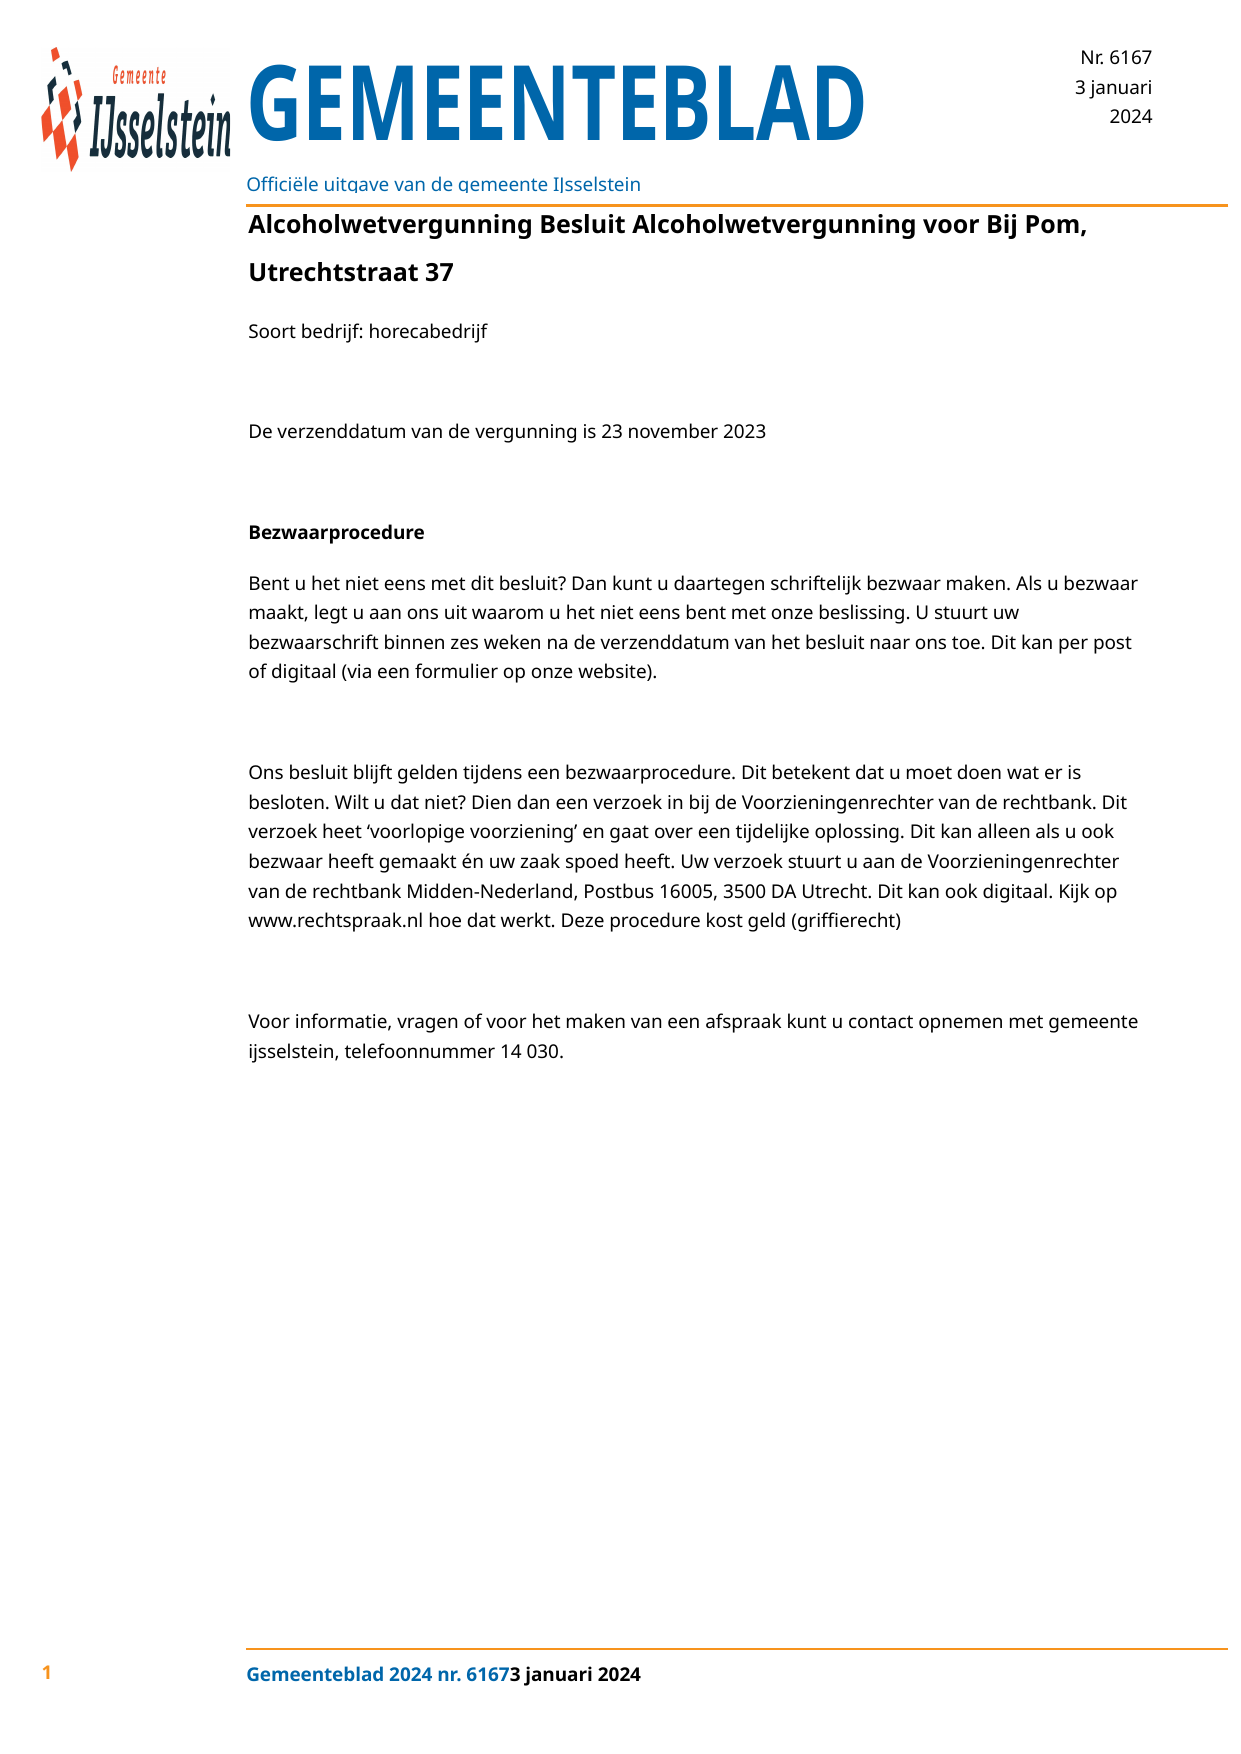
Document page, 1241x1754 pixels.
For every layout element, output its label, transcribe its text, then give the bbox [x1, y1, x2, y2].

text Alcoholwetvergunning Besluit Alcoholwetvergunning voor Bij Pom, Utrechtstraat 37 [248, 207, 1152, 288]
text Ons besluit blijft gelden tijdens een bezwaarprocedure. Dit betekent dat u moet doen wat er is besloten. Wilt u dat niet? Dien dan een verzoek in bij de Voorzieningenrechter van de rechtbank. Dit verzoek heet ‘voorlopige voorziening’ en gaat over een tijdelijke oplossing. Dit kan alleen als u ook bezwaar heeft gemaakt én uw zaak spoed heeft. Uw verzoek stuurt u aan de Voorzieningenrechter van de rechtbank Midden-Nederland, Postbus 16005, 3500 DA Utrecht. Dit kan ook digitaal. Kijk op www.rechtspraak.nl hoe dat werkt. Deze procedure kost geld (griffierecht) [248, 759, 1152, 933]
text De verzenddatum van de vergunning is 23 november 2023 [248, 419, 1152, 444]
text Voor informatie, vragen of voor het maken van een afspraak kunt u contact opnemen met gemeente ijsselstein, telefoonnummer 14 030. [248, 1008, 1152, 1064]
text Bezwaarprocedure [248, 519, 1152, 545]
text Bent u het niet eens met dit besluit? Dan kunt u daartegen schriftelijk bezwaar maken. Als u bezwaar maakt, legt u aan ons uit waarom u het niet eens bent met onze beslissing. U stuurt uw bezwaarschrift binnen zes weken na de verzenddatum van het besluit naar ons toe. Dit kan per post of digitaal (via een formulier op onze website). [248, 570, 1152, 684]
picture [41, 47, 231, 172]
text Soort bedrijf: horecabedrijf [248, 318, 1152, 344]
